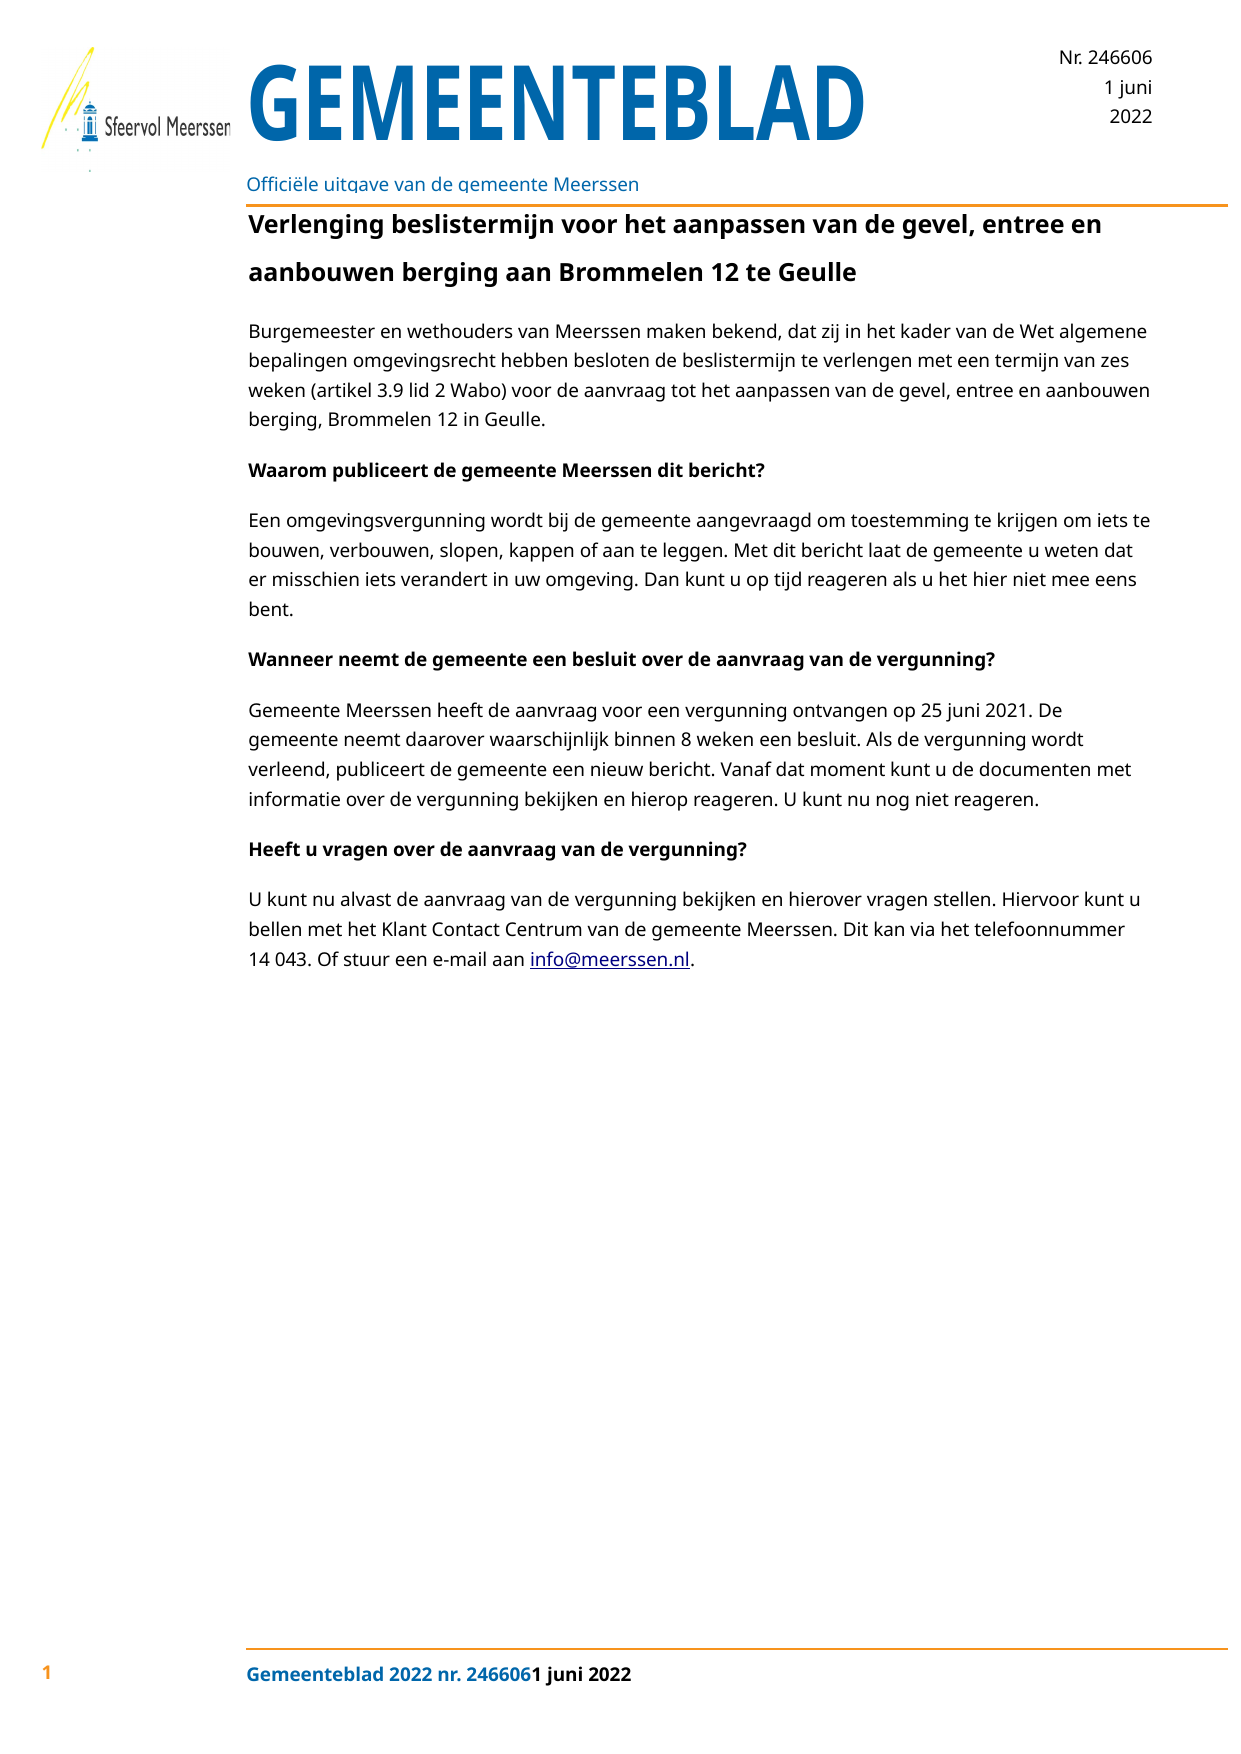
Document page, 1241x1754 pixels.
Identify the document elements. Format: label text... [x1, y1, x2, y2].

text Waarom publiceert de gemeente Meerssen dit bericht? [248, 457, 1152, 483]
text Wanneer neemt de gemeente een besluit over de aanvraag van de vergunning? [248, 647, 1152, 672]
text Gemeente Meerssen heeft de aanvraag voor een vergunning ontvangen op 25 juni 2021. De gemeente neemt daarover waarschijnlijk binnen 8 weken een besluit. Als de vergunning wordt verleend, publiceert de gemeente een nieuw bericht. Vanaf dat moment kunt u de documenten met informatie over de vergunning bekijken en hierop reageren. U kunt nu nog niet reageren. [248, 697, 1152, 812]
text U kunt nu alvast de aanvraag van de vergunning bekijken en hierover vragen stellen. Hiervoor kunt u bellen met het Klant Contact Centrum van de gemeente Meerssen. Dit kan via het telefoonnummer 14 043. Of stuur een e-mail aan info@meerssen.nl. [248, 887, 1152, 972]
picture [41, 47, 231, 172]
text Heeft u vragen over de aanvraag van de vergunning? [248, 836, 1152, 862]
text Verlenging beslistermijn voor het aanpassen van de gevel, entree en aanbouwen berging aan Brommelen 12 te Geulle [248, 207, 1152, 288]
text Burgemeester en wethouders van Meerssen maken bekend, dat zij in het kader van de Wet algemene bepalingen omgevingsrecht hebben besloten de beslistermijn te verlengen met een termijn van zes weken (artikel 3.9 lid 2 Wabo) voor de aanvraag tot het aanpassen van de gevel, entree en aanbouwen berging, Brommelen 12 in Geulle. [248, 318, 1152, 432]
text Een omgevingsvergunning wordt bij de gemeente aangevraagd om toestemming te krijgen om iets te bouwen, verbouwen, slopen, kappen of aan te leggen. Met dit bericht laat de gemeente u weten dat er misschien iets verandert in uw omgeving. Dan kunt u op tijd reageren als u het hier niet mee eens bent. [248, 507, 1152, 622]
